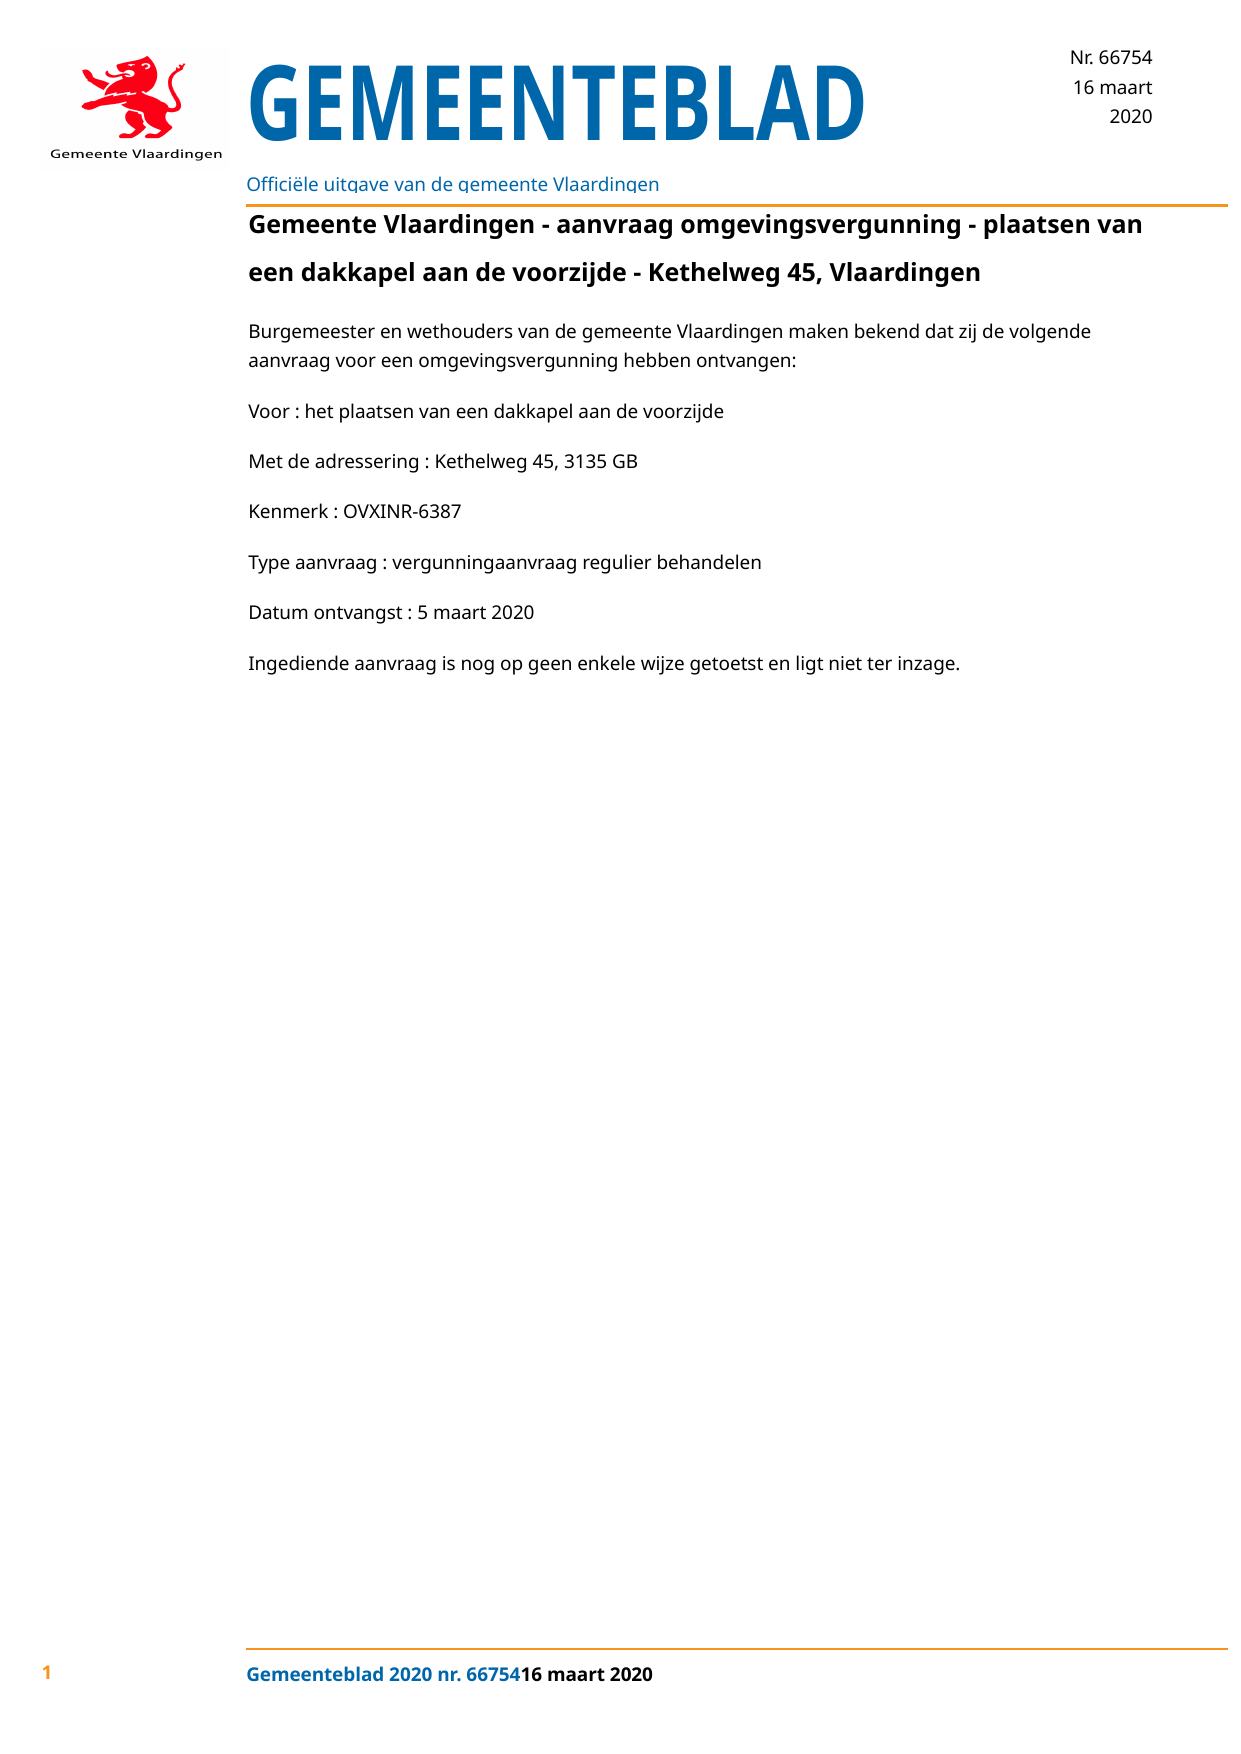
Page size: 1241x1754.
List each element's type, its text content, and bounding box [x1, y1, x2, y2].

text Ingediende aanvraag is nog op geen enkele wijze getoetst en ligt niet ter inzage. [248, 650, 1152, 676]
text Datum ontvangst : 5 maart 2020 [248, 599, 1152, 625]
text Voor : het plaatsen van een dakkapel aan de voorzijde [248, 398, 1152, 424]
text Burgemeester en wethouders van de gemeente Vlaardingen maken bekend dat zij de volgende aanvraag voor een omgevingsvergunning hebben ontvangen: [248, 318, 1152, 373]
text Kenmerk : OVXINR-6387 [248, 499, 1152, 524]
text Met de adressering : Kethelweg 45, 3135 GB [248, 448, 1152, 474]
text Type aanvraag : vergunningaanvraag regulier behandelen [248, 549, 1152, 575]
picture [41, 47, 231, 172]
text Gemeente Vlaardingen - aanvraag omgevingsvergunning - plaatsen van een dakkapel aan de voorzijde - Kethelweg 45, Vlaardingen [248, 207, 1152, 288]
